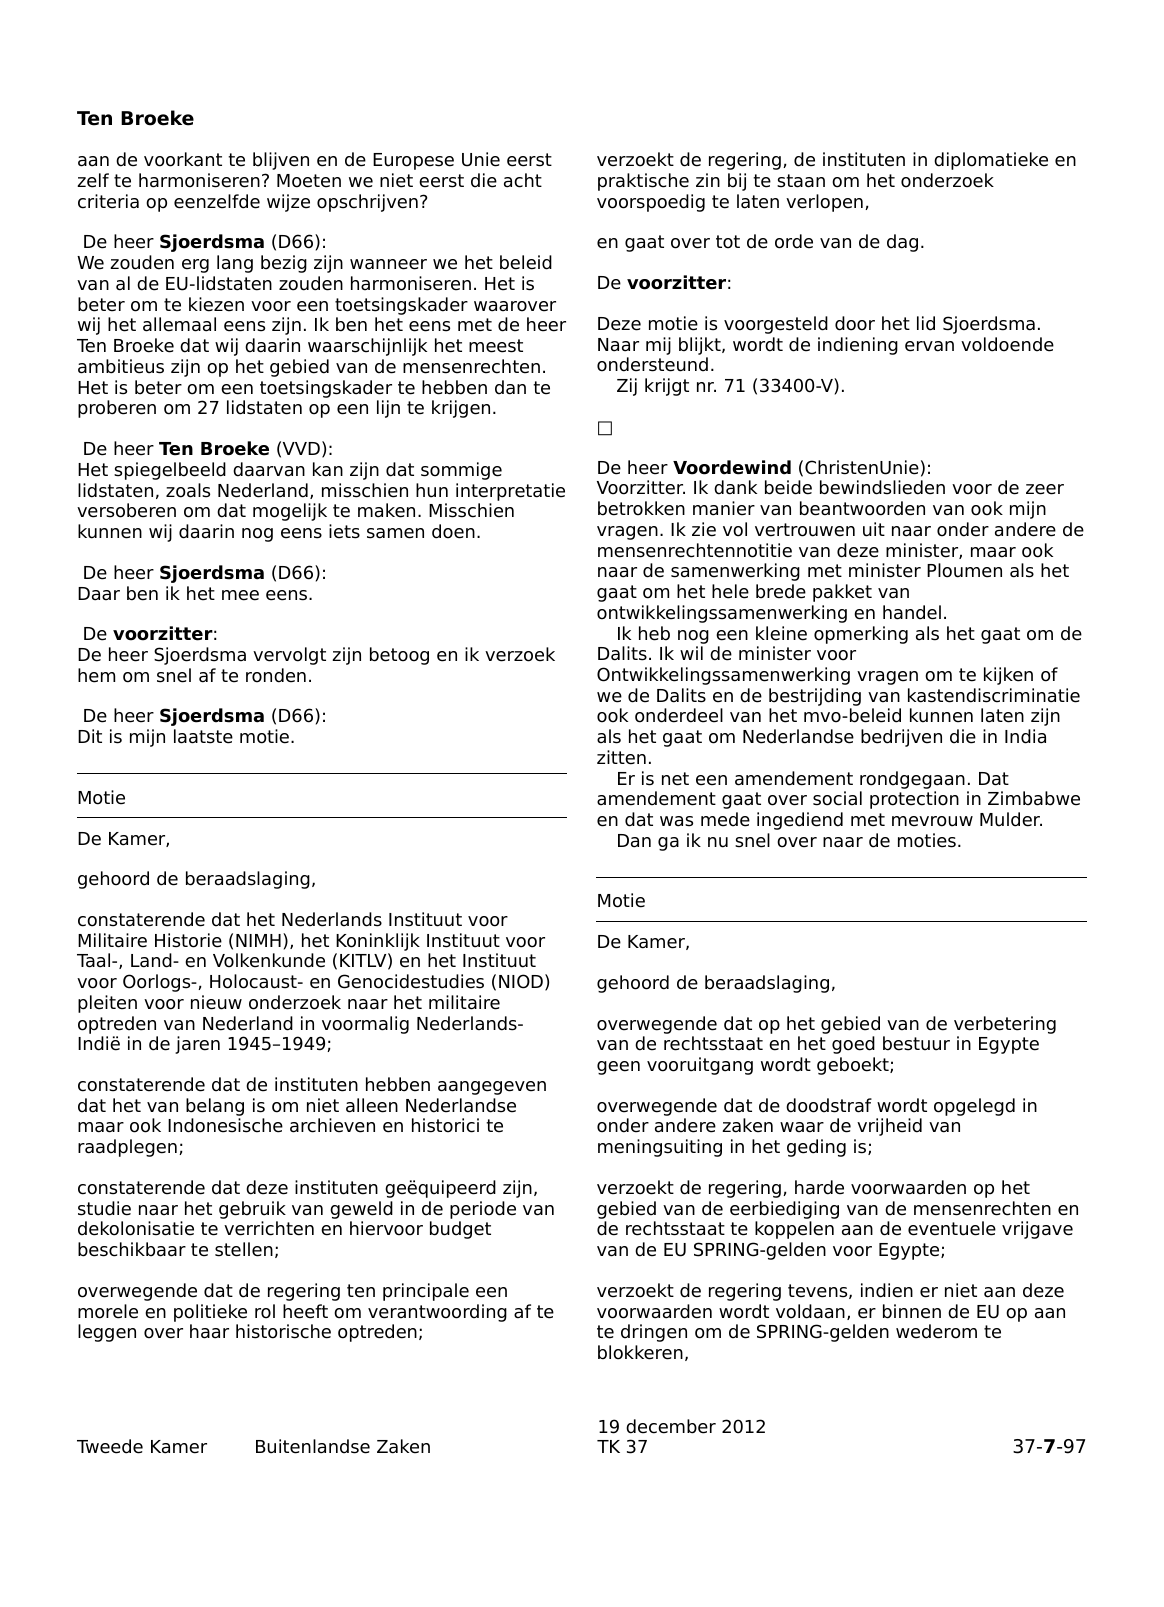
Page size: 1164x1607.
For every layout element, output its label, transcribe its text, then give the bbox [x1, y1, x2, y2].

text We zouden erg lang bezig zijn wanneer we het beleid van al de EU-lidstaten zouden harmoniseren. Het is beter om te kiezen voor een toetsingskader waarover wij het allemaal eens zijn. Ik ben het eens met de heer Ten Broeke dat wij daarin waarschijnlijk het meest ambitieus zijn op het gebied van de mensenrechten. Het is beter om een toetsingskader te hebben dan te proberen om 27 lidstaten op een lijn te krijgen. [77, 253, 567, 419]
text Er is net een amendement rondgegaan. Dat amendement gaat over social protection in Zimbabwe en dat was mede ingediend met mevrouw Mulder. [596, 768, 1087, 831]
text □ [596, 417, 1087, 437]
text Daar ben ik het mee eens. [77, 583, 567, 604]
text overwegende dat op het gebied van de verbetering van de rechtsstaat en het goed bestuur in Egypte geen vooruitgang wordt geboekt; [596, 1013, 1087, 1076]
text De heer Sjoerdsma vervolgt zijn betoog en ik verzoek hem om snel af te ronden. [77, 645, 567, 686]
text Het spiegelbeeld daarvan kan zijn dat sommige lidstaten, zoals Nederland, misschien hun interpretatie versoberen om dat mogelijk te maken. Misschien kunnen wij daarin nog eens iets samen doen. [77, 460, 567, 543]
text Motie [596, 891, 1087, 912]
text Motie [77, 788, 567, 808]
text Ik heb nog een kleine opmerking als het gaat om de Dalits. Ik wil de minister voor Ontwikkelingssamenwerking vragen om te kijken of we de Dalits en de bestrijding van kastendiscriminatie ook onderdeel van het mvo-beleid kunnen laten zijn als het gaat om Nederlandse bedrijven die in India zitten. [596, 623, 1087, 768]
text De heer Sjoerdsma (D66): [77, 706, 567, 727]
text De Kamer, [77, 828, 567, 849]
text gehoord de beraadslaging, [596, 973, 1087, 993]
text Dit is mijn laatste motie. [77, 727, 567, 748]
text De Kamer, [596, 932, 1087, 953]
text De heer Voordewind (ChristenUnie): [596, 457, 1087, 478]
text Dan ga ik nu snel over naar de moties. [596, 831, 1087, 851]
text Deze motie is voorgesteld door het lid Sjoerdsma. Naar mij blijkt, wordt de indiening ervan voldoende ondersteund. [596, 314, 1087, 376]
text Zij krijgt nr. 71 (33400-V). [596, 376, 1087, 397]
text gehoord de beraadslaging, [77, 869, 567, 890]
text De heer Sjoerdsma (D66): [77, 563, 567, 583]
text verzoekt de regering, harde voorwaarden op het gebied van de eerbiediging van de mensenrechten en de rechtsstaat te koppelen aan de eventuele vrijgave van de EU SPRING-gelden voor Egypte; [596, 1178, 1087, 1261]
text constaterende dat het Nederlands Instituut voor Militaire Historie (NIMH), het Koninklijk Instituut voor Taal-, Land- en Volkenkunde (KITLV) en het Instituut voor Oorlogs-, Holocaust- en Genocidestudies (NIOD) pleiten voor nieuw onderzoek naar het militaire optreden van Nederland in voormalig Nederlands-Indië in de jaren 1945–1949; [77, 910, 567, 1055]
text overwegende dat de regering ten principale een morele en politieke rol heeft om verantwoording af te leggen over haar historische optreden; [77, 1281, 567, 1343]
text De heer Sjoerdsma (D66): [77, 232, 567, 253]
text De voorzitter: [596, 273, 1087, 294]
text verzoekt de regering tevens, indien er niet aan deze voorwaarden wordt voldaan, er binnen de EU op aan te dringen om de SPRING-gelden wederom te blokkeren, [596, 1281, 1087, 1364]
text De voorzitter: [77, 624, 567, 645]
text verzoekt de regering, de instituten in diplomatieke en praktische zin bij te staan om het onderzoek voorspoedig te laten verlopen, [596, 150, 1087, 212]
text constaterende dat deze instituten geëquipeerd zijn, studie naar het gebruik van geweld in de periode van dekolonisatie te verrichten en hiervoor budget beschikbaar te stellen; [77, 1178, 567, 1261]
text overwegende dat de doodstraf wordt opgelegd in onder andere zaken waar de vrijheid van meningsuiting in het geding is; [596, 1096, 1087, 1158]
text De heer Ten Broeke (VVD): [77, 439, 567, 460]
text aan de voorkant te blijven en de Europese Unie eerst zelf te harmoniseren? Moeten we niet eerst die acht criteria op eenzelfde wijze opschrijven? [77, 150, 567, 212]
text Voorzitter. Ik dank beide bewindslieden voor de zeer betrokken manier van beantwoorden van ook mijn vragen. Ik zie vol vertrouwen uit naar onder andere de mensenrechtennotitie van deze minister, maar ook naar de samenwerking met minister Ploumen als het gaat om het hele brede pakket van ontwikkelingssamenwerking en handel. [596, 478, 1087, 623]
text constaterende dat de instituten hebben aangegeven dat het van belang is om niet alleen Nederlandse maar ook Indonesische archieven en historici te raadplegen; [77, 1075, 567, 1158]
text en gaat over tot de orde van de dag. [596, 232, 1087, 253]
